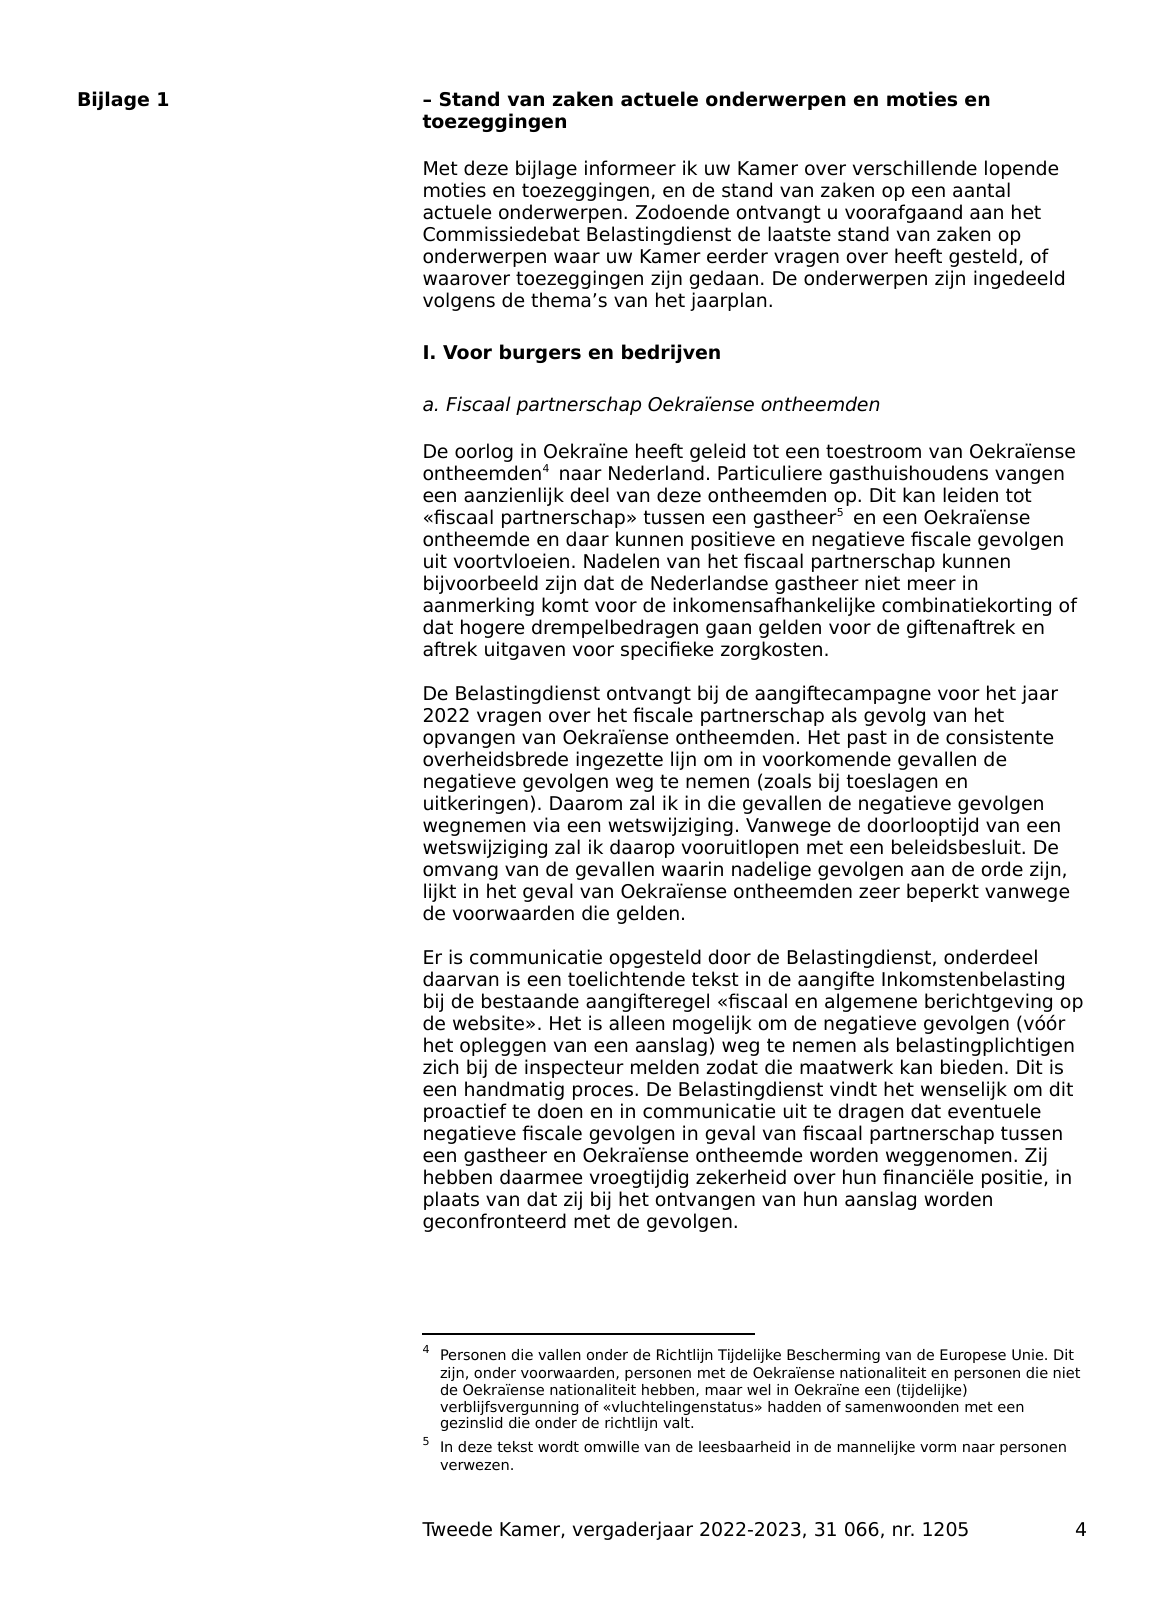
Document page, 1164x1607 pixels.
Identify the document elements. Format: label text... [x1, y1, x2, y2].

subtitle I. Voor burgers en bedrijven [422, 342, 1087, 364]
text Er is communicatie opgesteld door de Belastingdienst, onderdeel daarvan is een toelichtende tekst in de aangifte Inkomstenbelasting bij de bestaande aangifteregel «fiscaal en algemene berichtgeving op de website». Het is alleen mogelijk om de negatieve gevolgen (vóór het opleggen van een aanslag) weg te nemen als belastingplichtigen zich bij de inspecteur melden zodat die maatwerk kan bieden. Dit is een handmatig proces. De Belastingdienst vindt het wenselijk om dit proactief te doen en in communicatie uit te dragen dat eventuele negatieve fiscale gevolgen in geval van fiscaal partnerschap tussen een gastheer en Oekraïense ontheemde worden weggenomen. Zij hebben daarmee vroegtijdig zekerheid over hun financiële positie, in plaats van dat zij bij het ontvangen van hun aanslag worden geconfronteerd met de gevolgen. [422, 947, 1087, 1232]
text De Belastingdienst ontvangt bij de aangiftecampagne voor het jaar 2022 vragen over het fiscale partnerschap als gevolg van het opvangen van Oekraïense ontheemden. Het past in de consistente overheidsbrede ingezette lijn om in voorkomende gevallen de negatieve gevolgen weg te nemen (zoals bij toeslagen en uitkeringen). Daarom zal ik in die gevallen de negatieve gevolgen wegnemen via een wetswijziging. Vanwege de doorlooptijd van een wetswijziging zal ik daarop vooruitlopen met een beleidsbesluit. De omvang van de gevallen waarin nadelige gevolgen aan de orde zijn, lijkt in het geval van Oekraïense ontheemden zeer beperkt vanwege de voorwaarden die gelden. [422, 683, 1087, 924]
subtitle a. Fiscaal partnerschap Oekraïense ontheemden [422, 394, 1087, 416]
text Personen die vallen onder de Richtlijn Tijdelijke Bescherming van de Europese Unie. Dit zijn, onder voorwaarden, personen met de Oekraïense nationaliteit en personen die niet de Oekraïense nationaliteit hebben, maar wel in Oekraïne een (tijdelijke) verblijfsvergunning of «vluchtelingenstatus» hadden of samenwoonden met een gezinslid die onder de richtlijn valt. [422, 1343, 1087, 1432]
text Met deze bijlage informeer ik uw Kamer over verschillende lopende moties en toezeggingen, en de stand van zaken op een aantal actuele onderwerpen. Zodoende ontvangt u voorafgaand aan het Commissiedebat Belastingdienst de laatste stand van zaken op onderwerpen waar uw Kamer eerder vragen over heeft gesteld, of waarover toezeggingen zijn gedaan. De onderwerpen zijn ingedeeld volgens de thema’s van het jaarplan. [422, 158, 1087, 312]
text De oorlog in Oekraïne heeft geleid tot een toestroom van Oekraïense ontheemden naar Nederland. Particuliere gasthuishoudens vangen een aanzienlijk deel van deze ontheemden op. Dit kan leiden tot «fiscaal partnerschap» tussen een gastheer en een Oekraïense ontheemde en daar kunnen positieve en negatieve fiscale gevolgen uit voortvloeien. Nadelen van het fiscaal partnerschap kunnen bijvoorbeeld zijn dat de Nederlandse gastheer niet meer in aanmerking komt voor de inkomensafhankelijke combinatiekorting of dat hogere drempelbedragen gaan gelden voor de giftenaftrek en aftrek uitgaven voor specifieke zorgkosten. [422, 441, 1087, 661]
subtitle Bijlage 1 – Stand van zaken actuele onderwerpen en moties en toezeggingen [77, 89, 1087, 133]
text In deze tekst wordt omwille van de leesbaarheid in de mannelijke vorm naar personen verwezen. [422, 1435, 1087, 1474]
